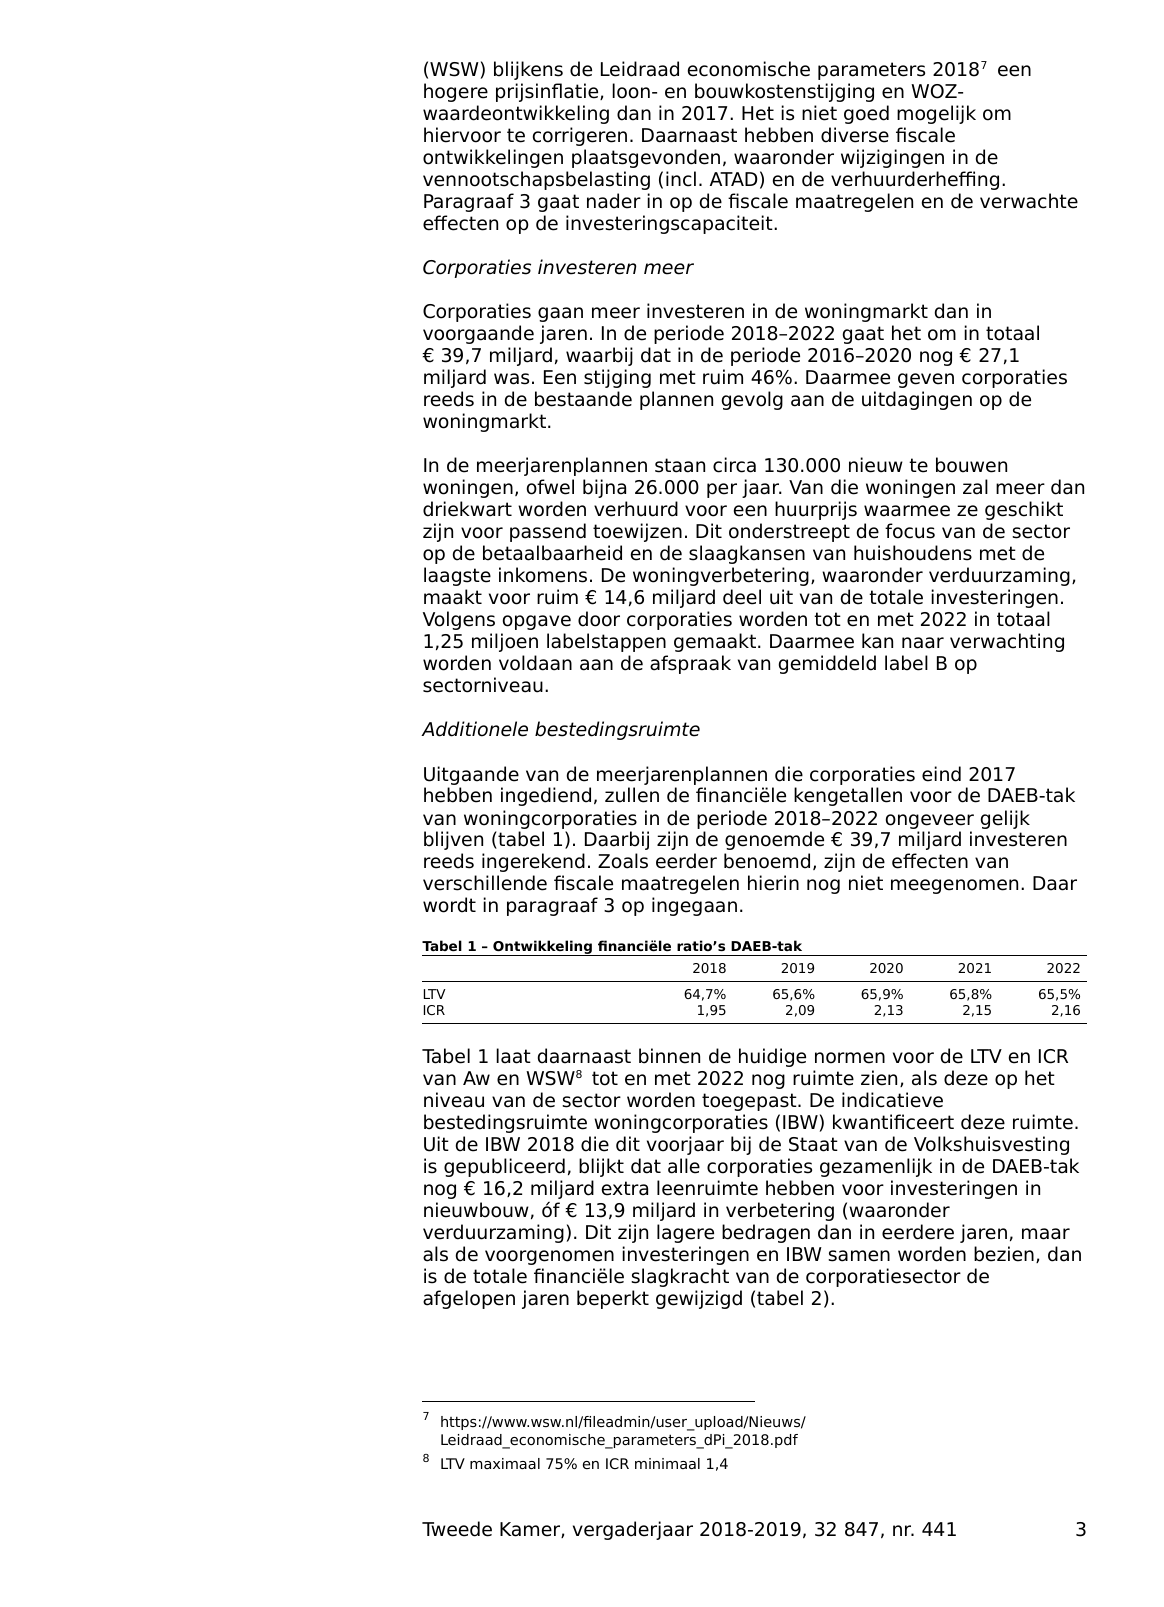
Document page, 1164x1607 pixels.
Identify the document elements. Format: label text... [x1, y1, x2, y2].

table_cell 64,7% [644, 982, 732, 1002]
table_cell 2020 [821, 956, 909, 981]
text LTV maximaal 75% en ICR minimaal 1,4 [422, 1452, 1087, 1474]
table_cell 2018 [644, 956, 732, 981]
table_cell 2021 [910, 956, 998, 981]
text Uitgaande van de meerjarenplannen die corporaties eind 2017 hebben ingediend, zullen de financiële kengetallen voor de DAEB-tak van woningcorporaties in de periode 2018–2022 ongeveer gelijk blijven (tabel 1). Daarbij zijn de genoemde € 39,7 miljard investeren reeds ingerekend. Zoals eerder benoemd, zijn de effecten van verschillende fiscale maatregelen hierin nog niet meegenomen. Daar wordt in paragraaf 3 op ingegaan. [422, 763, 1087, 917]
table_cell 65,9% [821, 982, 909, 1002]
table_cell 2022 [998, 956, 1087, 981]
table_header Tabel 1 – Ontwikkeling financiële ratio’s DAEB-tak [422, 939, 1087, 955]
table_cell 1,95 [644, 1003, 732, 1023]
text Tabel 1 laat daarnaast binnen de huidige normen voor de LTV en ICR van Aw en WSW tot en met 2022 nog ruimte zien, als deze op het niveau van de sector worden toegepast. De indicatieve bestedingsruimte woningcorporaties (IBW) kwantificeert deze ruimte. Uit de IBW 2018 die dit voorjaar bij de Staat van de Volkshuisvesting is gepubliceerd, blijkt dat alle corporaties gezamenlijk in de DAEB-tak nog € 16,2 miljard extra leenruimte hebben voor investeringen in nieuwbouw, óf € 13,9 miljard in verbetering (waaronder verduurzaming). Dit zijn lagere bedragen dan in eerdere jaren, maar als de voorgenomen investeringen en IBW samen worden bezien, dan is de totale financiële slagkracht van de corporatiesector de afgelopen jaren beperkt gewijzigd (tabel 2). [422, 1046, 1087, 1310]
table_cell 2,09 [732, 1003, 821, 1023]
text Corporaties gaan meer investeren in de woningmarkt dan in voorgaande jaren. In de periode 2018–2022 gaat het om in totaal € 39,7 miljard, waarbij dat in de periode 2016–2020 nog € 27,1 miljard was. Een stijging met ruim 46%. Daarmee geven corporaties reeds in de bestaande plannen gevolg aan de uitdagingen op de woningmarkt. [422, 301, 1087, 433]
table_cell 2,15 [910, 1003, 998, 1023]
table_cell 65,5% [998, 982, 1087, 1002]
table_cell LTV [422, 982, 644, 1002]
table_cell ICR [422, 1003, 644, 1023]
table_cell 2,13 [821, 1003, 909, 1023]
text https://www.wsw.nl/fileadmin/user_upload/Nieuws/Leidraad_economische_parameters_dPi_2018.pdf [422, 1410, 1087, 1449]
table_cell 65,6% [732, 982, 821, 1002]
text (WSW) blijkens de Leidraad economische parameters 2018 een hogere prijsinflatie, loon- en bouwkostenstijging en WOZ-waardeontwikkeling dan in 2017. Het is niet goed mogelijk om hiervoor te corrigeren. Daarnaast hebben diverse fiscale ontwikkelingen plaatsgevonden, waaronder wijzigingen in de vennootschapsbelasting (incl. ATAD) en de verhuurderheffing. Paragraaf 3 gaat nader in op de fiscale maatregelen en de verwachte effecten op de investeringscapaciteit. [422, 59, 1087, 235]
subtitle Corporaties investeren meer [422, 257, 1087, 279]
table_cell [422, 956, 644, 981]
table_cell 2,16 [998, 1003, 1087, 1023]
table_cell 2019 [732, 956, 821, 981]
subtitle Additionele bestedingsruimte [422, 719, 1087, 741]
table_cell 65,8% [910, 982, 998, 1002]
text In de meerjarenplannen staan circa 130.000 nieuw te bouwen woningen, ofwel bijna 26.000 per jaar. Van die woningen zal meer dan driekwart worden verhuurd voor een huurprijs waarmee ze geschikt zijn voor passend toewijzen. Dit onderstreept de focus van de sector op de betaalbaarheid en de slaagkansen van huishoudens met de laagste inkomens. De woningverbetering, waaronder verduurzaming, maakt voor ruim € 14,6 miljard deel uit van de totale investeringen. Volgens opgave door corporaties worden tot en met 2022 in totaal 1,25 miljoen labelstappen gemaakt. Daarmee kan naar verwachting worden voldaan aan de afspraak van gemiddeld label B op sectorniveau. [422, 455, 1087, 697]
